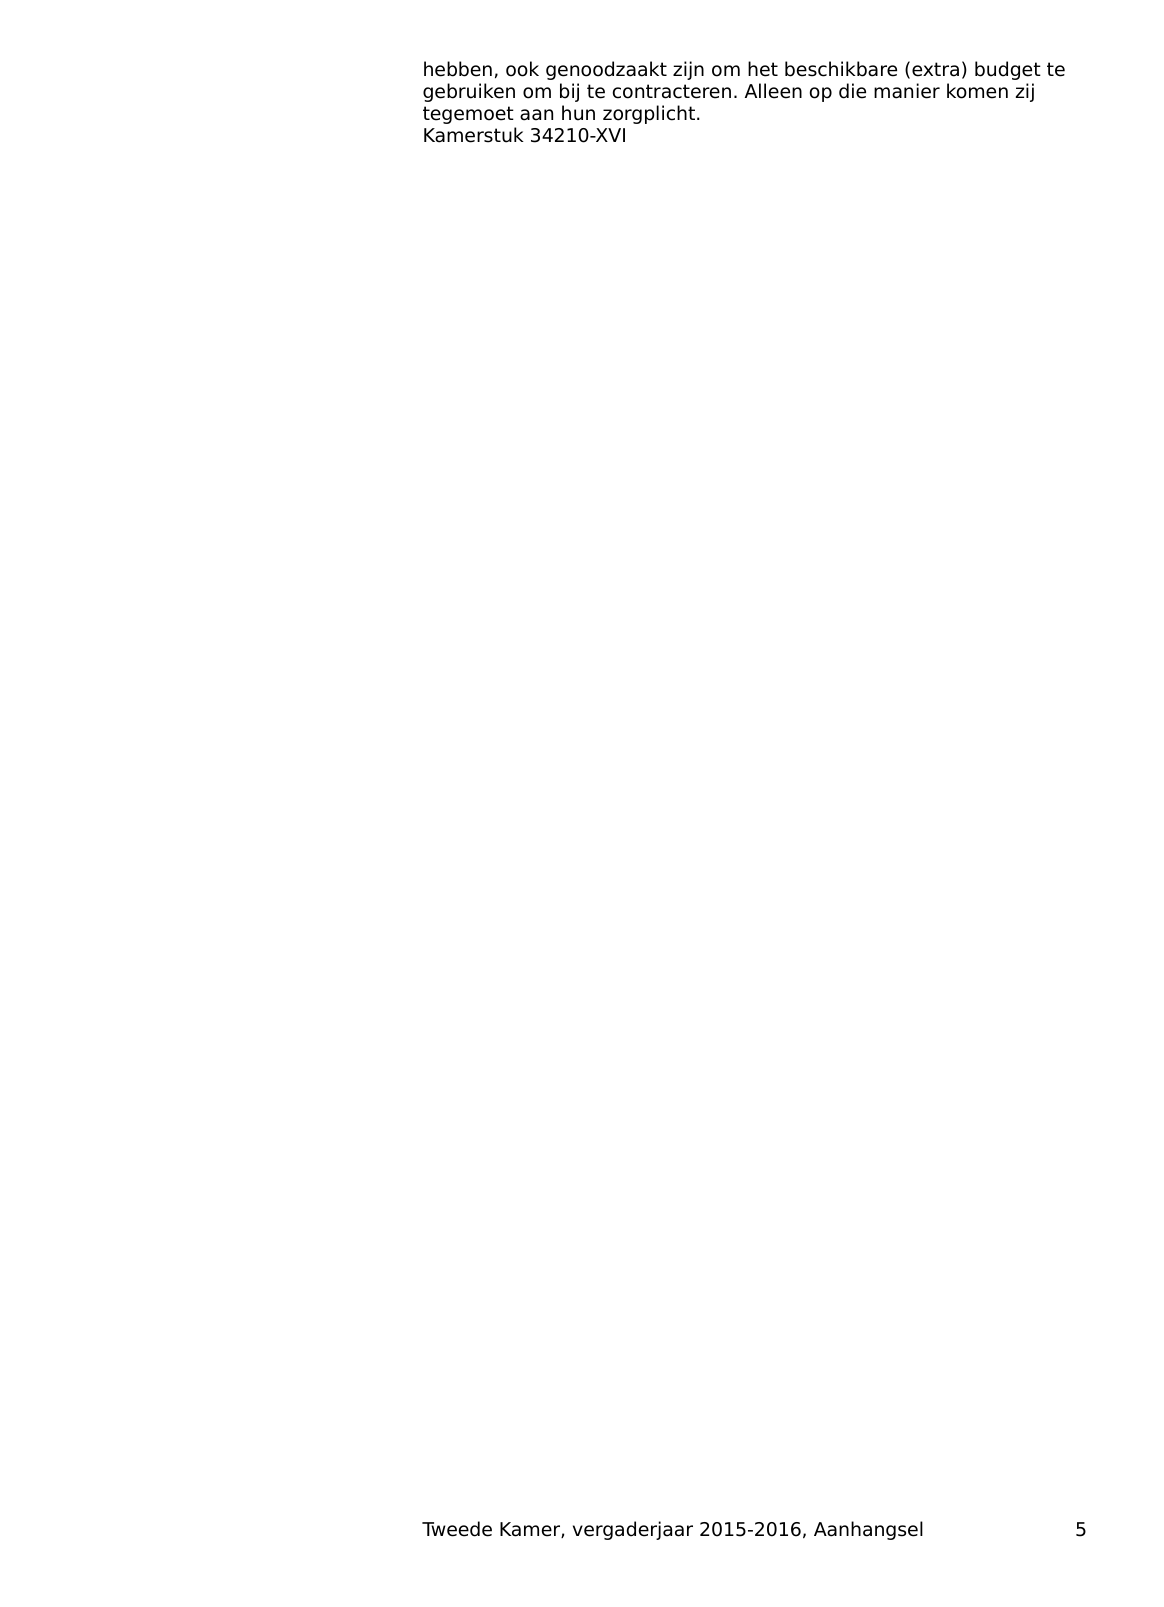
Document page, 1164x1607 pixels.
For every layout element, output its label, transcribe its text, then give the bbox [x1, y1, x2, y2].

text Kamerstuk 34210-XVI [422, 125, 1087, 147]
text hebben, ook genoodzaakt zijn om het beschikbare (extra) budget te gebruiken om bij te contracteren. Alleen op die manier komen zij tegemoet aan hun zorgplicht. [422, 59, 1087, 125]
